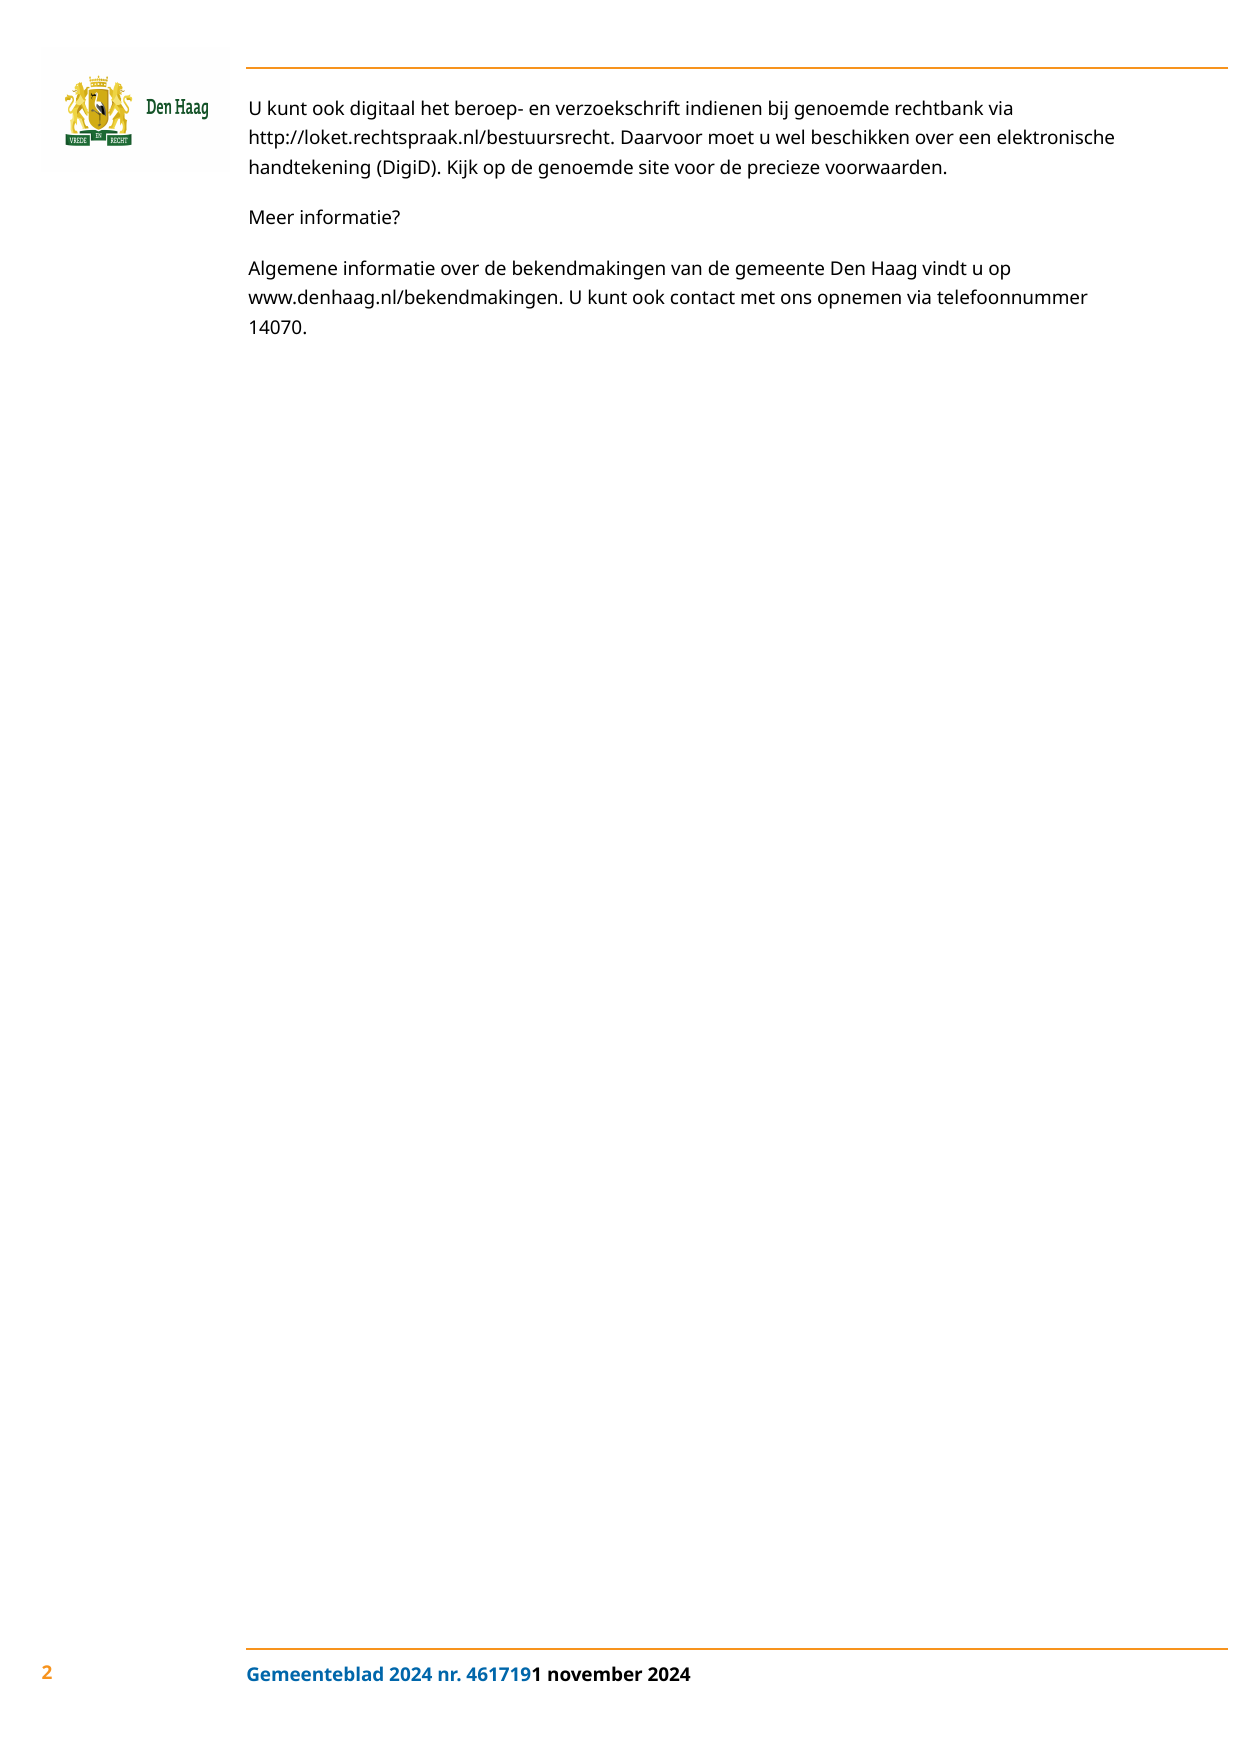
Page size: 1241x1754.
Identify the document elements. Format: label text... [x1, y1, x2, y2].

text U kunt ook digitaal het beroep- en verzoekschrift indienen bij genoemde rechtbank via http://loket.rechtspraak.nl/bestuursrecht. Daarvoor moet u wel beschikken over een elektronische handtekening (DigiD). Kijk op de genoemde site voor de precieze voorwaarden. [248, 95, 1152, 180]
text Algemene informatie over de bekendmakingen van de gemeente Den Haag vindt u op www.denhaag.nl/bekendmakingen. U kunt ook contact met ons opnemen via telefoonnummer 14070. [248, 255, 1152, 340]
picture [41, 47, 231, 172]
text Meer informatie? [248, 204, 1152, 230]
